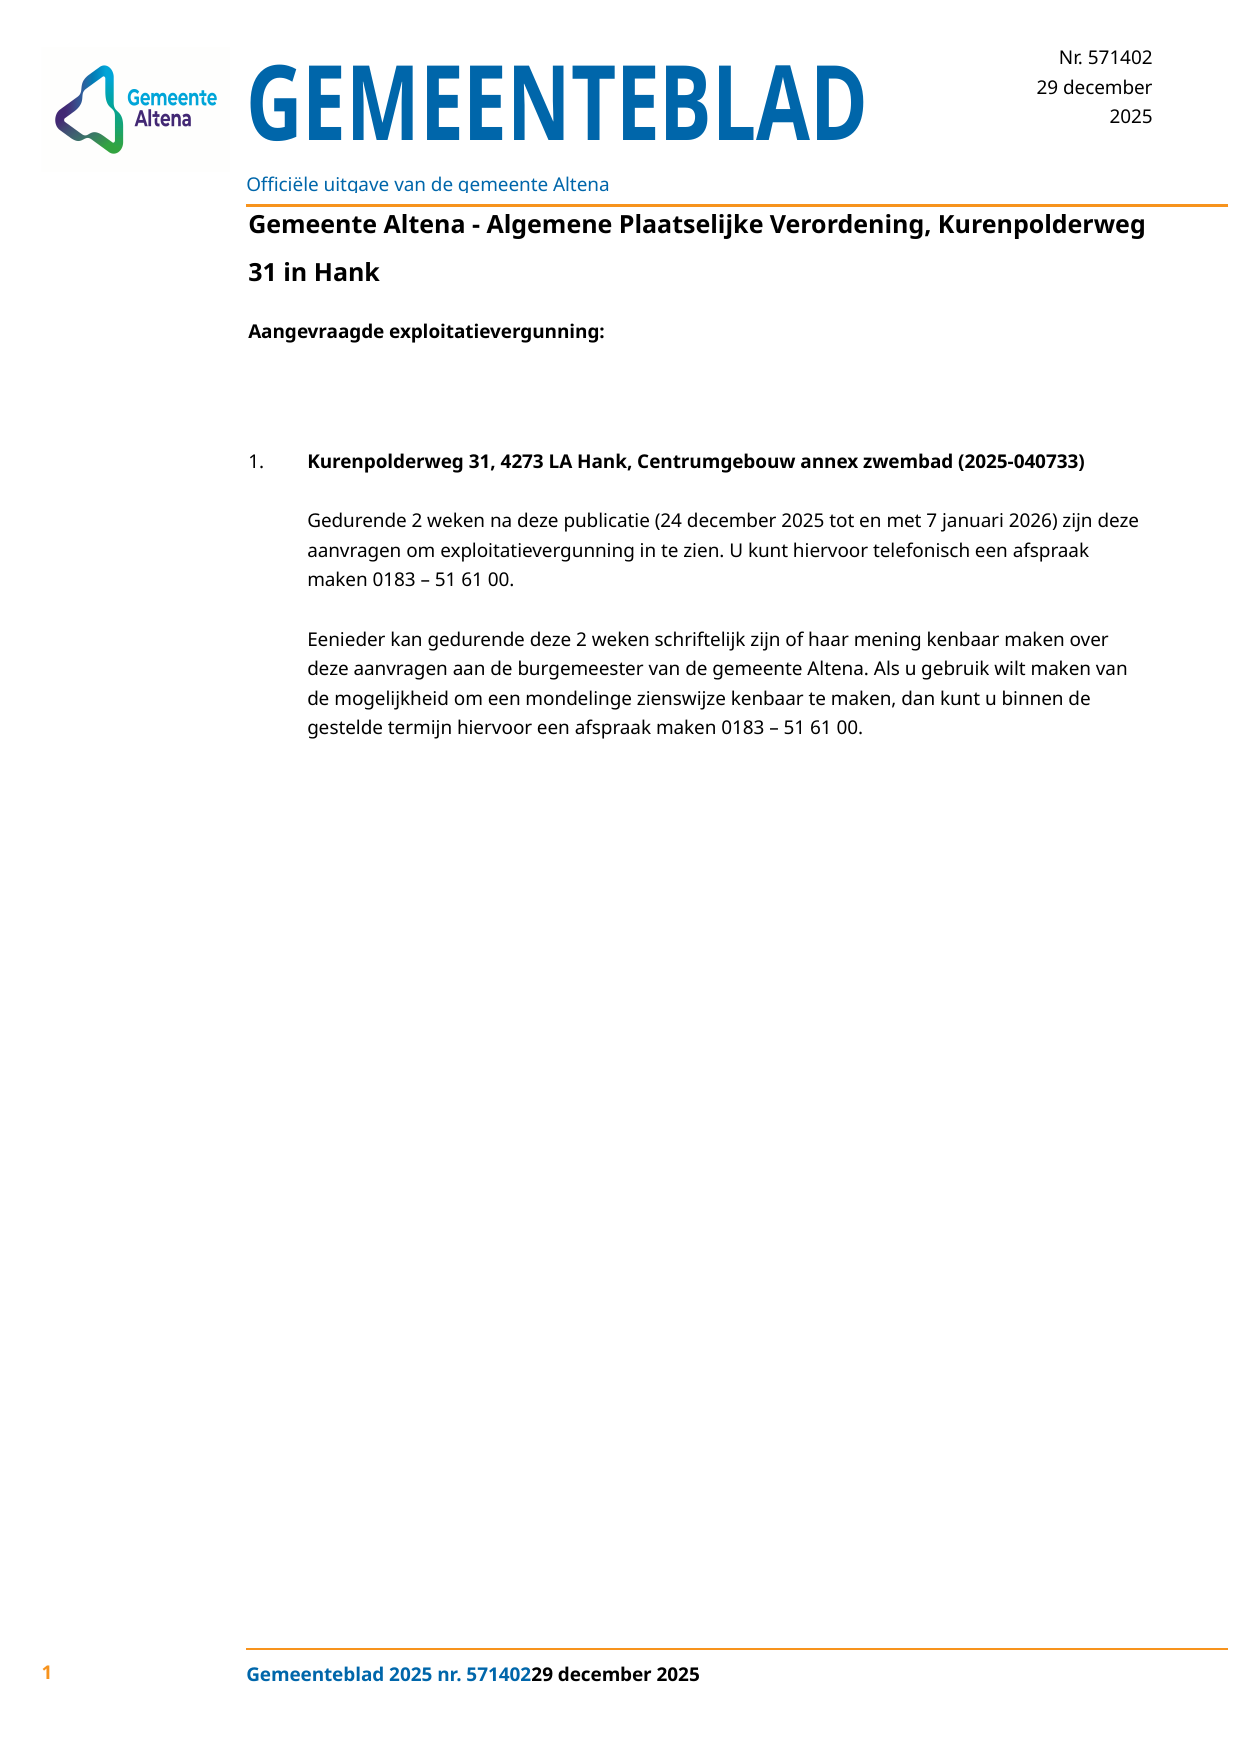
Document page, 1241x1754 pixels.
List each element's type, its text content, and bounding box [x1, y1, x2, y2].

list Eenieder kan gedurende deze 2 weken schriftelijk zijn of haar mening kenbaar maken over deze aanvragen aan de burgemeester van de gemeente Altena. Als u gebruik wilt maken van de mogelijkheid om een mondelinge zienswijze kenbaar te maken, dan kunt u binnen de gestelde termijn hiervoor een afspraak maken 0183 – 51 61 00. [248, 626, 1152, 740]
list Gedurende 2 weken na deze publicatie (24 december 2025 tot en met 7 januari 2026) zijn deze aanvragen om exploitatievergunning in te zien. U kunt hiervoor telefonisch een afspraak maken 0183 – 51 61 00. [248, 507, 1152, 592]
picture [41, 47, 231, 172]
text Aangevraagde exploitatievergunning: [248, 318, 1152, 344]
list Kurenpolderweg 31, 4273 LA Hank, Centrumgebouw annex zwembad (2025-040733) [248, 448, 1152, 474]
text Gemeente Altena - Algemene Plaatselijke Verordening, Kurenpolderweg 31 in Hank [248, 207, 1152, 288]
